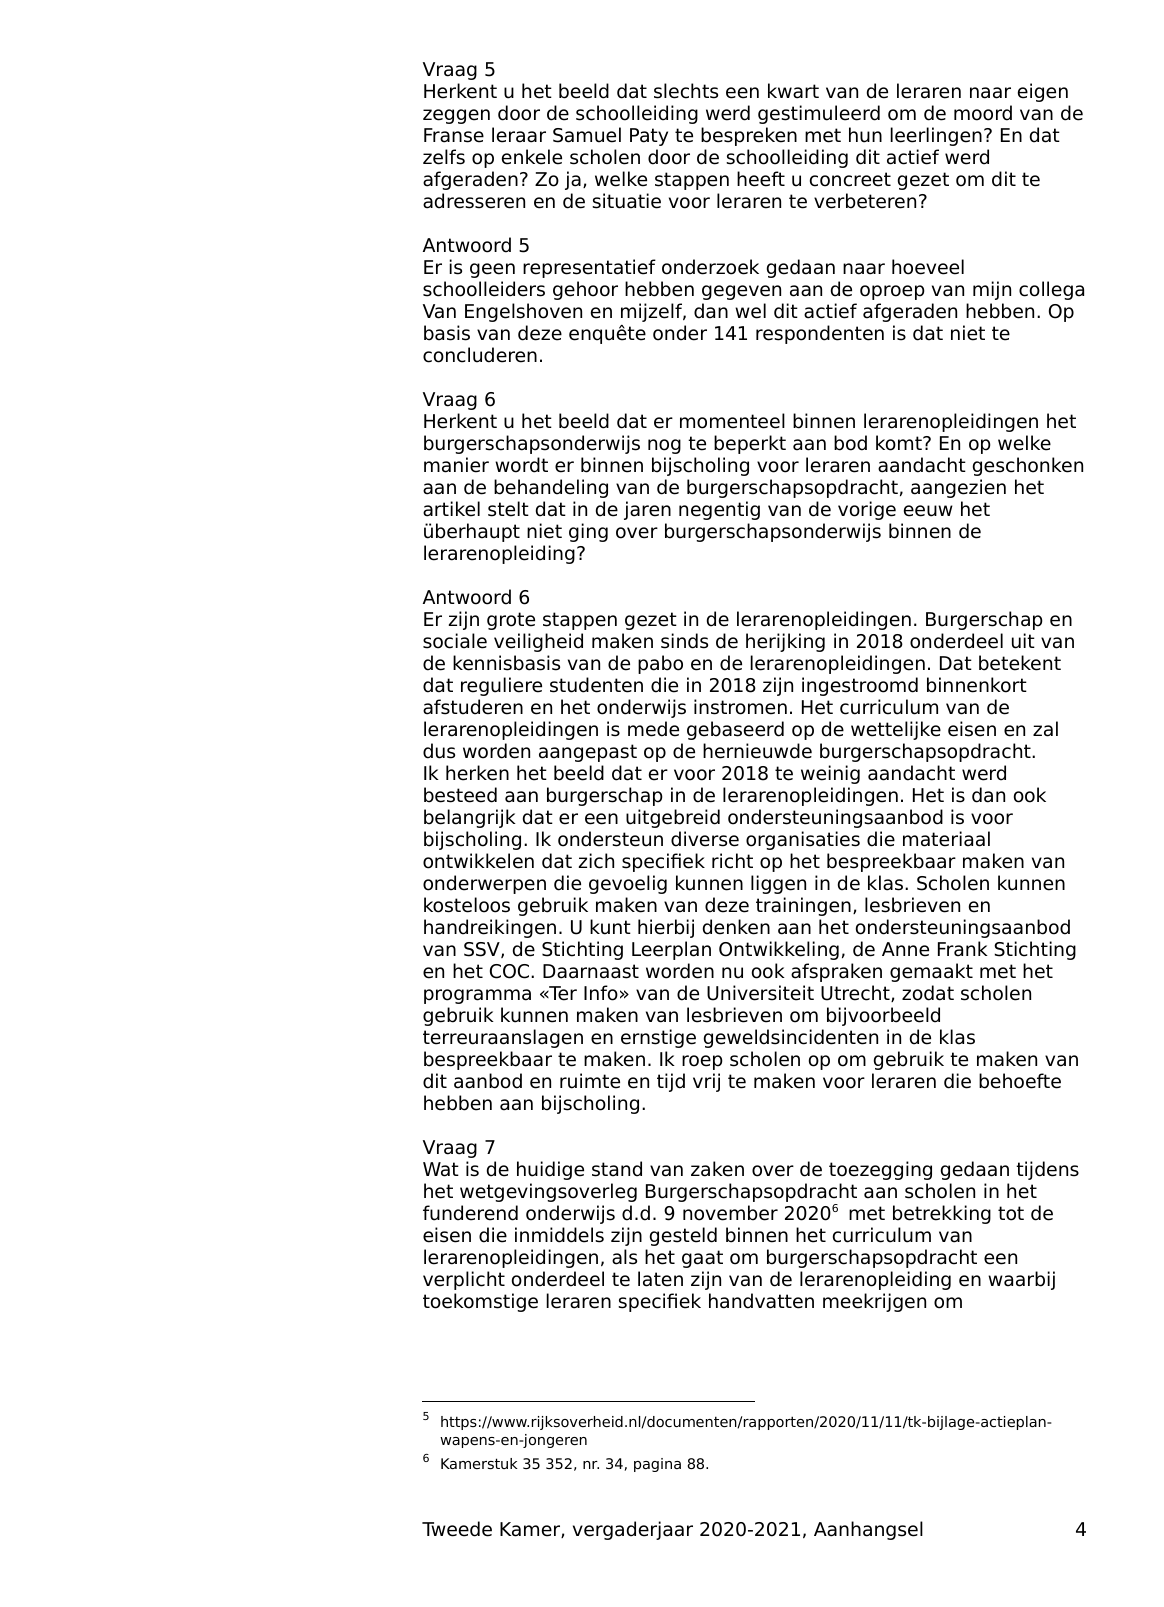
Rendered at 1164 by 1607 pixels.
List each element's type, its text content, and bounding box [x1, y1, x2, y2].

text Herkent u het beeld dat er momenteel binnen lerarenopleidingen het burgerschapsonderwijs nog te beperkt aan bod komt? En op welke manier wordt er binnen bijscholing voor leraren aandacht geschonken aan de behandeling van de burgerschapsopdracht, aangezien het artikel stelt dat in de jaren negentig van de vorige eeuw het überhaupt niet ging over burgerschapsonderwijs binnen de lerarenopleiding? [422, 411, 1087, 565]
text Kamerstuk 35 352, nr. 34, pagina 88. [422, 1452, 1087, 1474]
text Antwoord 6 [422, 587, 1087, 609]
text Wat is de huidige stand van zaken over de toezegging gedaan tijdens het wetgevingsoverleg Burgerschapsopdracht aan scholen in het funderend onderwijs d.d. 9 november 2020 met betrekking tot de eisen die inmiddels zijn gesteld binnen het curriculum van lerarenopleidingen, als het gaat om burgerschapsopdracht een verplicht onderdeel te laten zijn van de lerarenopleiding en waarbij toekomstige leraren specifiek handvatten meekrijgen om [422, 1159, 1087, 1313]
text Er zijn grote stappen gezet in de lerarenopleidingen. Burgerschap en sociale veiligheid maken sinds de herijking in 2018 onderdeel uit van de kennisbasis van de pabo en de lerarenopleidingen. Dat betekent dat reguliere studenten die in 2018 zijn ingestroomd binnenkort afstuderen en het onderwijs instromen. Het curriculum van de lerarenopleidingen is mede gebaseerd op de wettelijke eisen en zal dus worden aangepast op de hernieuwde burgerschapsopdracht. [422, 609, 1087, 763]
text Vraag 6 [422, 389, 1087, 411]
text Vraag 7 [422, 1137, 1087, 1159]
text Antwoord 5 [422, 235, 1087, 257]
text Er is geen representatief onderzoek gedaan naar hoeveel schoolleiders gehoor hebben gegeven aan de oproep van mijn collega Van Engelshoven en mijzelf, dan wel dit actief afgeraden hebben. Op basis van deze enquête onder 141 respondenten is dat niet te concluderen. [422, 257, 1087, 367]
text Herkent u het beeld dat slechts een kwart van de leraren naar eigen zeggen door de schoolleiding werd gestimuleerd om de moord van de Franse leraar Samuel Paty te bespreken met hun leerlingen? En dat zelfs op enkele scholen door de schoolleiding dit actief werd afgeraden? Zo ja, welke stappen heeft u concreet gezet om dit te adresseren en de situatie voor leraren te verbeteren? [422, 81, 1087, 213]
text Vraag 5 [422, 59, 1087, 81]
text https://www.rijksoverheid.nl/documenten/rapporten/2020/11/11/tk-bijlage-actieplan-wapens-en-jongeren [422, 1410, 1087, 1449]
text Ik herken het beeld dat er voor 2018 te weinig aandacht werd besteed aan burgerschap in de lerarenopleidingen. Het is dan ook belangrijk dat er een uitgebreid ondersteuningsaanbod is voor bijscholing. Ik ondersteun diverse organisaties die materiaal ontwikkelen dat zich specifiek richt op het bespreekbaar maken van onderwerpen die gevoelig kunnen liggen in de klas. Scholen kunnen kosteloos gebruik maken van deze trainingen, lesbrieven en handreikingen. U kunt hierbij denken aan het ondersteuningsaanbod van SSV, de Stichting Leerplan Ontwikkeling, de Anne Frank Stichting en het COC. Daarnaast worden nu ook afspraken gemaakt met het programma «Ter Info» van de Universiteit Utrecht, zodat scholen gebruik kunnen maken van lesbrieven om bijvoorbeeld terreuraanslagen en ernstige geweldsincidenten in de klas bespreekbaar te maken. Ik roep scholen op om gebruik te maken van dit aanbod en ruimte en tijd vrij te maken voor leraren die behoefte hebben aan bijscholing. [422, 763, 1087, 1115]
